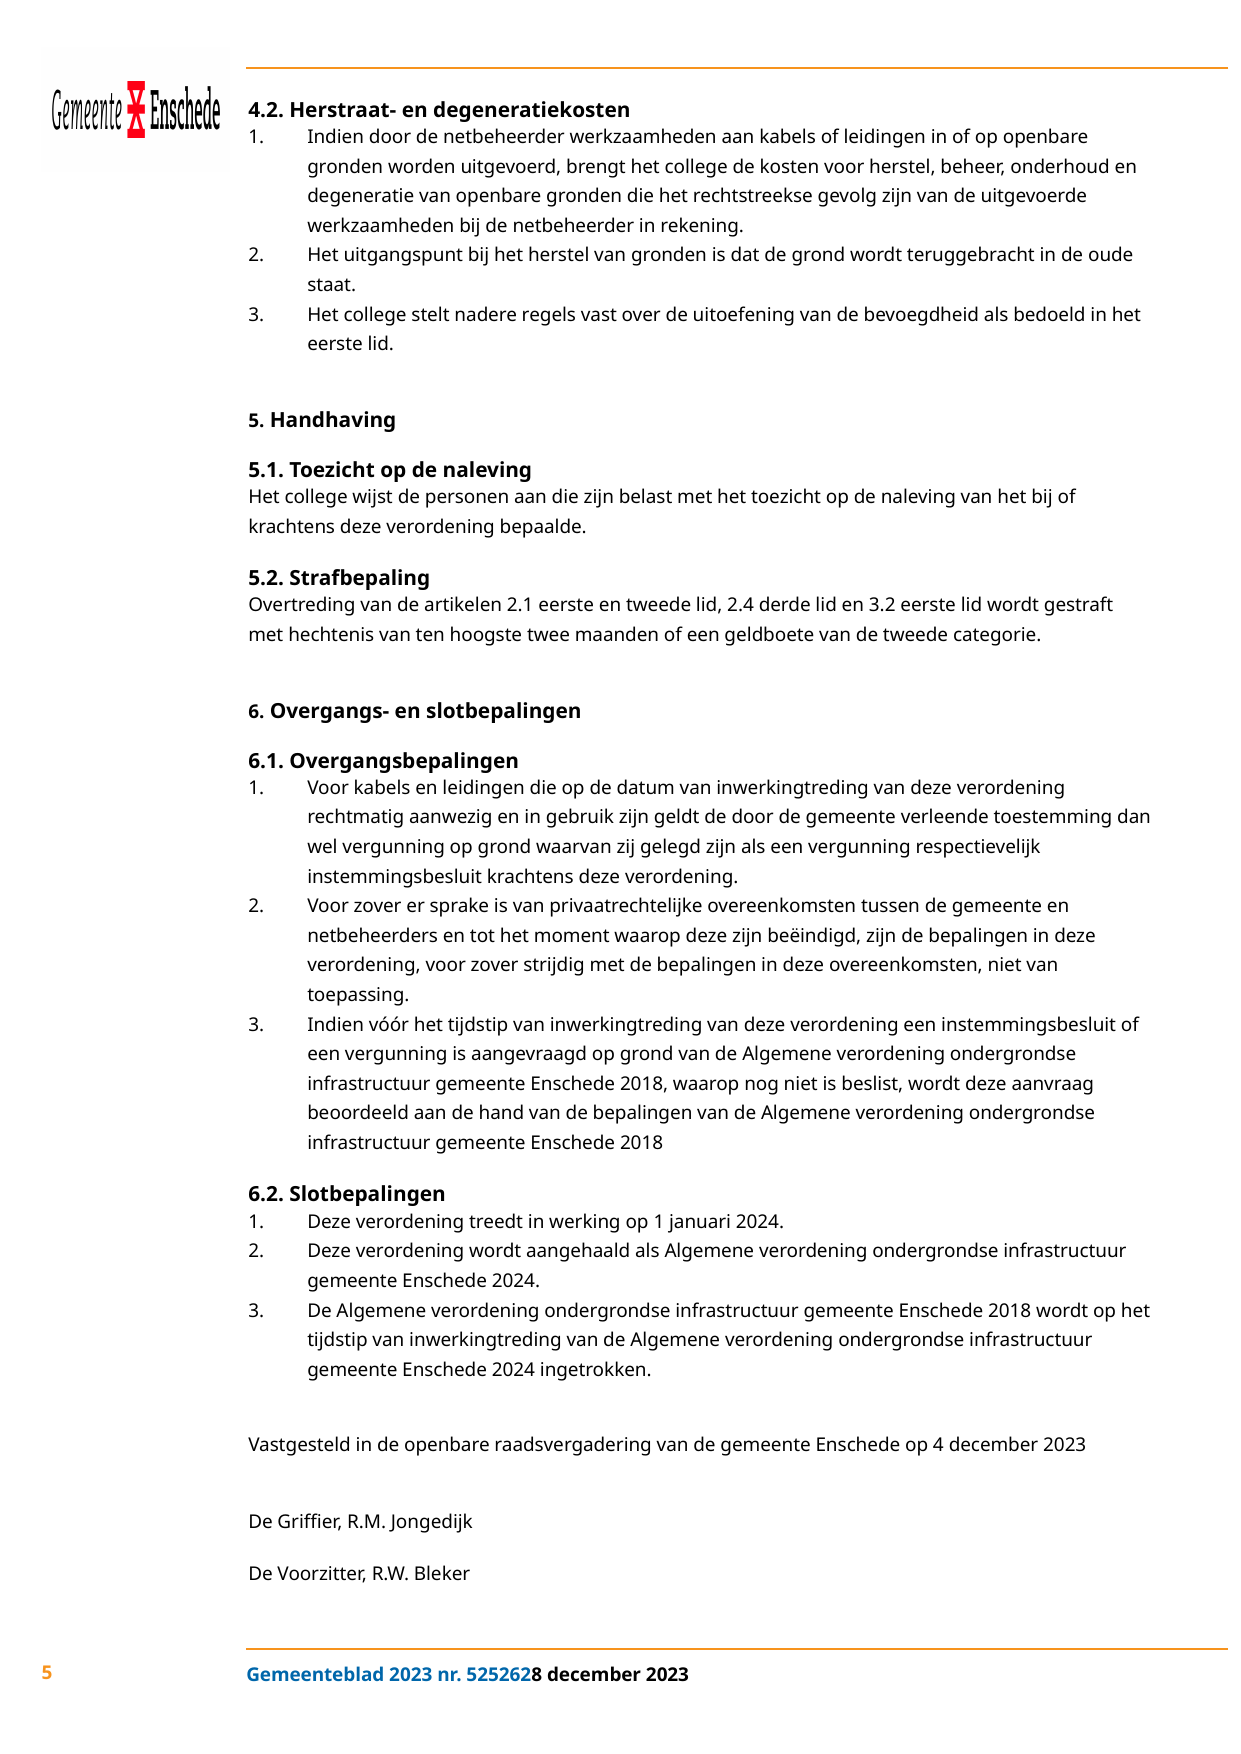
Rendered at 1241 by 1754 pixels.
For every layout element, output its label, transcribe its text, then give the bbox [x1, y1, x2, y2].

text De Voorzitter, R.W. Bleker [248, 1560, 1152, 1586]
list Indien vóór het tijdstip van inwerkingtreding van deze verordening een instemmingsbesluit of een vergunning is aangevraagd op grond van de Algemene verordening ondergrondse infrastructuur gemeente Enschede 2018, waarop nog niet is beslist, wordt deze aanvraag beoordeeld aan de hand van de bepalingen van de Algemene verordening ondergrondse infrastructuur gemeente Enschede 2018 [248, 1011, 1152, 1155]
text Vastgesteld in de openbare raadsvergadering van de gemeente Enschede op 4 december 2023 [248, 1431, 1152, 1457]
text 6.2. Slotbepalingen [248, 1179, 1152, 1208]
text 6. Overgangs- en slotbepalingen [248, 696, 1152, 725]
text 5.1. Toezicht op de naleving [248, 455, 1152, 483]
text De Griffier, R.M. Jongedijk [248, 1508, 1152, 1534]
list Indien door de netbeheerder werkzaamheden aan kabels of leidingen in of op openbare gronden worden uitgevoerd, brengt het college de kosten voor herstel, beheer, onderhoud en degeneratie van openbare gronden die het rechtstreekse gevolg zijn van de uitgevoerde werkzaamheden bij de netbeheerder in rekening. [248, 123, 1152, 238]
list Het college stelt nadere regels vast over de uitoefening van de bevoegdheid als bedoeld in het eerste lid. [248, 301, 1152, 356]
text 5.2. Strafbepaling [248, 563, 1152, 592]
text Het college wijst de personen aan die zijn belast met het toezicht op de naleving van het bij of krachtens deze verordening bepaalde. [248, 483, 1152, 538]
list Voor zover er sprake is van privaatrechtelijke overeenkomsten tussen de gemeente en netbeheerders en tot het moment waarop deze zijn beëindigd, zijn de bepalingen in deze verordening, voor zover strijdig met de bepalingen in deze overeenkomsten, niet van toepassing. [248, 892, 1152, 1007]
list Voor kabels en leidingen die op de datum van inwerkingtreding van deze verordening rechtmatig aanwezig en in gebruik zijn geldt de door de gemeente verleende toestemming dan wel vergunning op grond waarvan zij gelegd zijn als een vergunning respectievelijk instemmingsbesluit krachtens deze verordening. [248, 774, 1152, 889]
list Deze verordening treedt in werking op 1 januari 2024. [248, 1208, 1152, 1234]
picture [41, 47, 231, 172]
list Deze verordening wordt aangehaald als Algemene verordening ondergrondse infrastructuur gemeente Enschede 2024. [248, 1238, 1152, 1293]
list De Algemene verordening ondergrondse infrastructuur gemeente Enschede 2018 wordt op het tijdstip van inwerkingtreding van de Algemene verordening ondergrondse infrastructuur gemeente Enschede 2024 ingetrokken. [248, 1297, 1152, 1382]
text 4.2. Herstraat- en degeneratiekosten [248, 95, 1152, 123]
list Het uitgangspunt bij het herstel van gronden is dat de grond wordt teruggebracht in de oude staat. [248, 242, 1152, 297]
text 6.1. Overgangsbepalingen [248, 746, 1152, 774]
text 5. Handhaving [248, 406, 1152, 434]
text Overtreding van de artikelen 2.1 eerste en tweede lid, 2.4 derde lid en 3.2 eerste lid wordt gestraft met hechtenis van ten hoogste twee maanden of een geldboete van de tweede categorie. [248, 592, 1152, 647]
